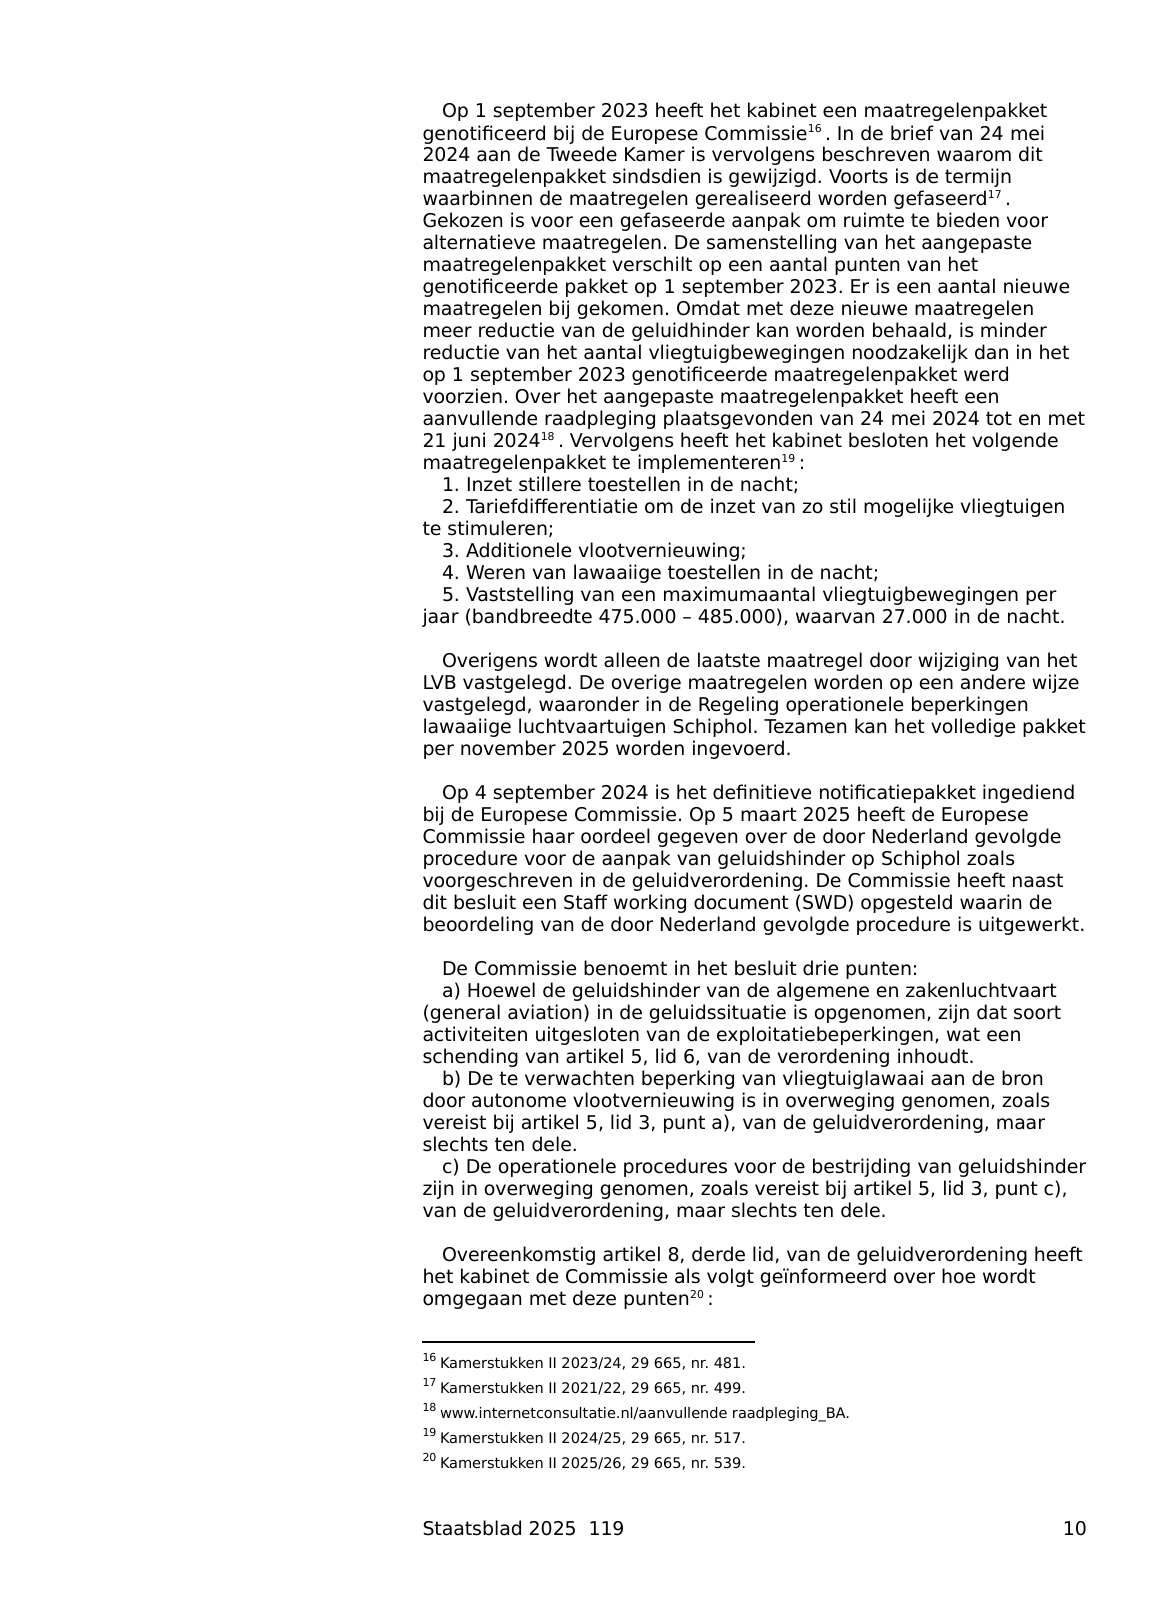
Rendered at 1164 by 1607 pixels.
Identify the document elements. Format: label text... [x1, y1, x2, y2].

text Overigens wordt alleen de laatste maatregel door wijziging van het LVB vastgelegd. De overige maatregelen worden op een andere wijze vastgelegd, waaronder in de Regeling operationele beperkingen lawaaiige luchtvaartuigen Schiphol. Tezamen kan het volledige pakket per november 2025 worden ingevoerd. [422, 650, 1087, 760]
text 2. Tariefdifferentiatie om de inzet van zo stil mogelijke vliegtuigen te stimuleren; [422, 496, 1087, 540]
text Kamerstukken II 2024/25, 29 665, nr. 517. [422, 1426, 1087, 1448]
text Kamerstukken II 2021/22, 29 665, nr. 499. [422, 1376, 1087, 1398]
text Op 4 september 2024 is het definitieve notificatiepakket ingediend bij de Europese Commissie. Op 5 maart 2025 heeft de Europese Commissie haar oordeel gegeven over de door Nederland gevolgde procedure voor de aanpak van geluidshinder op Schiphol zoals voorgeschreven in de geluidverordening. De Commissie heeft naast dit besluit een Staff working document (SWD) opgesteld waarin de beoordeling van de door Nederland gevolgde procedure is uitgewerkt. [422, 782, 1087, 936]
text 4. Weren van lawaaiige toestellen in de nacht; [422, 562, 1087, 584]
text Kamerstukken II 2025/26, 29 665, nr. 539. [422, 1451, 1087, 1473]
text c) De operationele procedures voor de bestrijding van geluidshinder zijn in overweging genomen, zoals vereist bij artikel 5, lid 3, punt c), van de geluidverordening, maar slechts ten dele. [422, 1156, 1087, 1222]
text Overeenkomstig artikel 8, derde lid, van de geluidverordening heeft het kabinet de Commissie als volgt geïnformeerd over hoe wordt omgegaan met deze punten: [422, 1244, 1087, 1310]
text 1. Inzet stillere toestellen in de nacht; [422, 474, 1087, 496]
text 5. Vaststelling van een maximumaantal vliegtuigbewegingen per jaar (bandbreedte 475.000 – 485.000), waarvan 27.000 in de nacht. [422, 584, 1087, 628]
text Kamerstukken II 2023/24, 29 665, nr. 481. [422, 1351, 1087, 1373]
text Op 1 september 2023 heeft het kabinet een maatregelenpakket genotificeerd bij de Europese Commissie. In de brief van 24 mei 2024 aan de Tweede Kamer is vervolgens beschreven waarom dit maatregelenpakket sindsdien is gewijzigd. Voorts is de termijn waarbinnen de maatregelen gerealiseerd worden gefaseerd. Gekozen is voor een gefaseerde aanpak om ruimte te bieden voor alternatieve maatregelen. De samenstelling van het aangepaste maatregelenpakket verschilt op een aantal punten van het genotificeerde pakket op 1 september 2023. Er is een aantal nieuwe maatregelen bij gekomen. Omdat met deze nieuwe maatregelen meer reductie van de geluidhinder kan worden behaald, is minder reductie van het aantal vliegtuigbewegingen noodzakelijk dan in het op 1 september 2023 genotificeerde maatregelenpakket werd voorzien. Over het aangepaste maatregelenpakket heeft een aanvullende raadpleging plaatsgevonden van 24 mei 2024 tot en met 21 juni 2024. Vervolgens heeft het kabinet besloten het volgende maatregelenpakket te implementeren: [422, 100, 1087, 474]
text a) Hoewel de geluidshinder van de algemene en zakenluchtvaart (general aviation) in de geluidssituatie is opgenomen, zijn dat soort activiteiten uitgesloten van de exploitatiebeperkingen, wat een schending van artikel 5, lid 6, van de verordening inhoudt. [422, 980, 1087, 1068]
text De Commissie benoemt in het besluit drie punten: [422, 958, 1087, 980]
text www.internetconsultatie.nl/aanvullende raadpleging_BA. [422, 1401, 1087, 1423]
text 3. Additionele vlootvernieuwing; [422, 540, 1087, 562]
text b) De te verwachten beperking van vliegtuiglawaai aan de bron door autonome vlootvernieuwing is in overweging genomen, zoals vereist bij artikel 5, lid 3, punt a), van de geluidverordening, maar slechts ten dele. [422, 1068, 1087, 1156]
